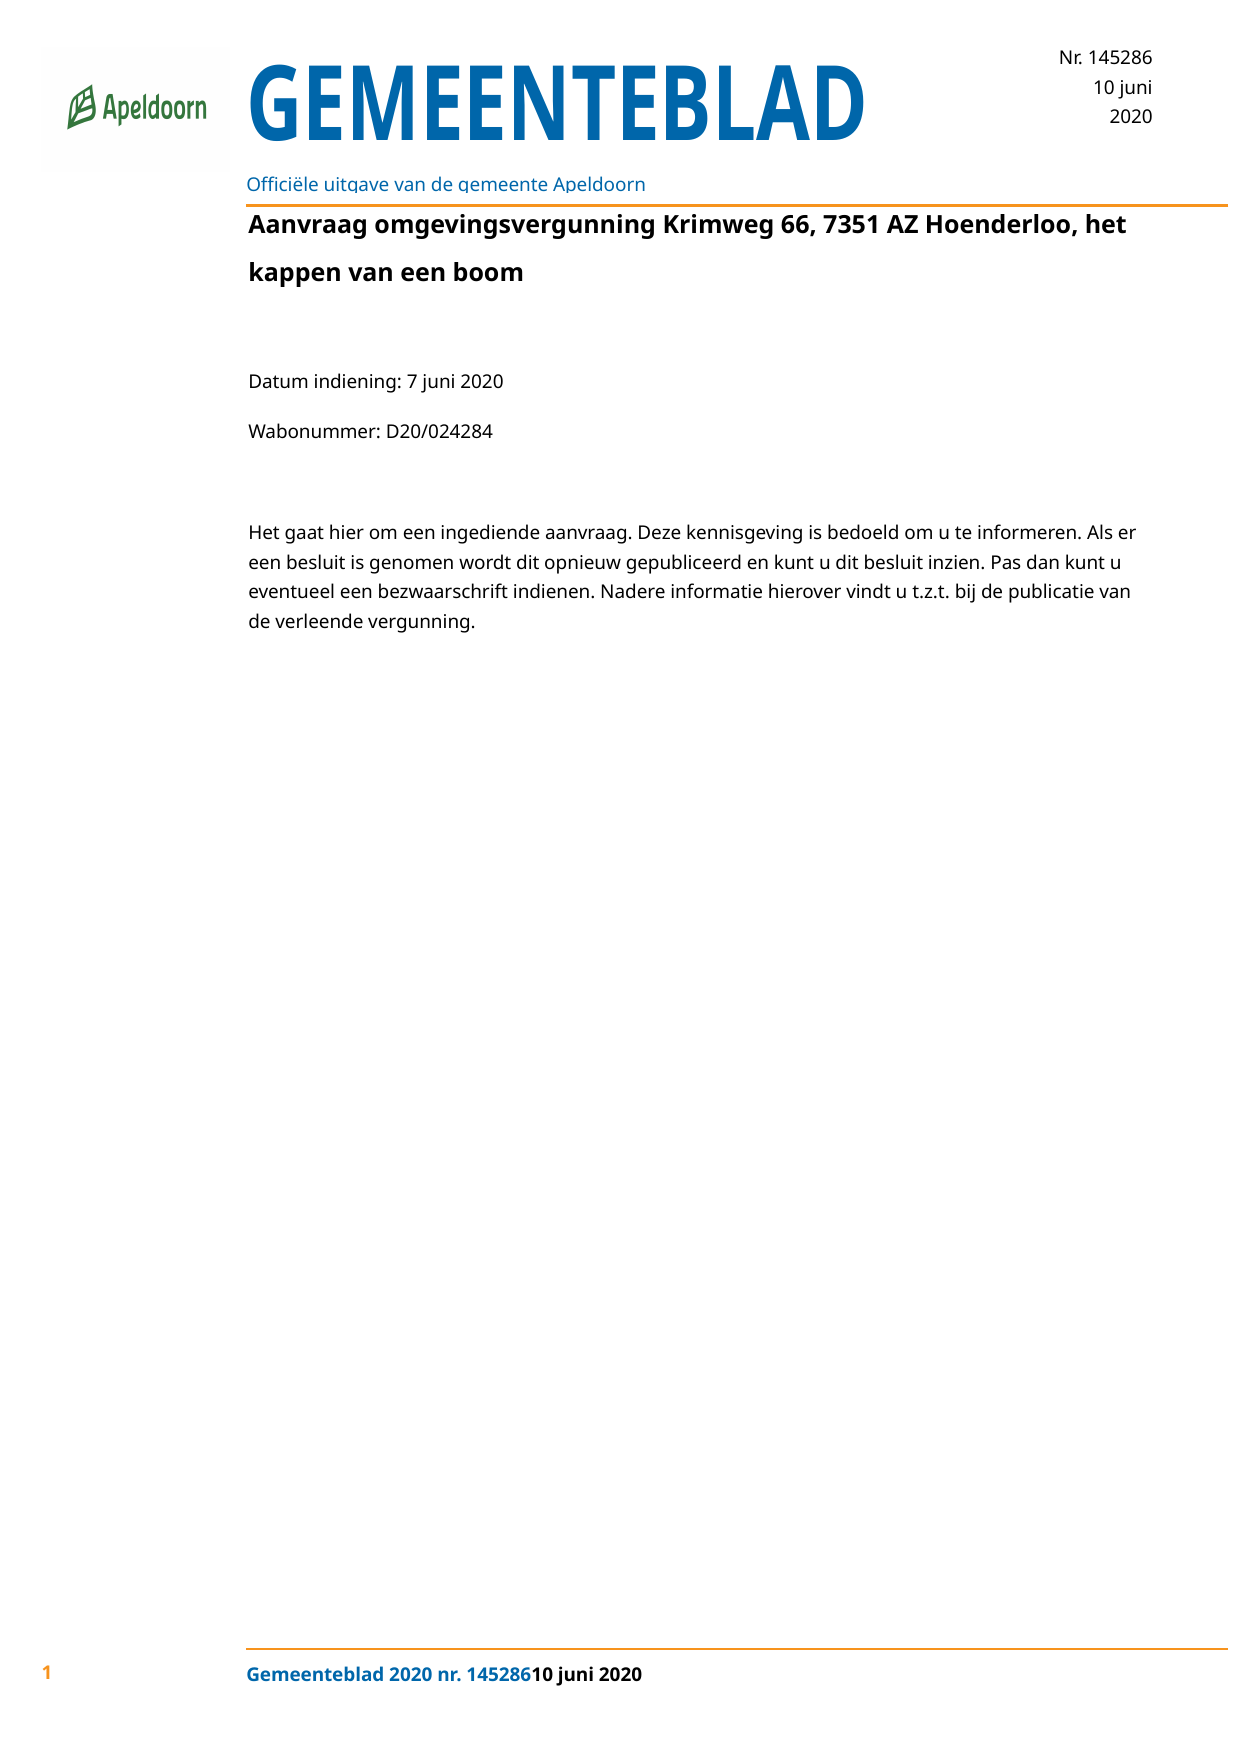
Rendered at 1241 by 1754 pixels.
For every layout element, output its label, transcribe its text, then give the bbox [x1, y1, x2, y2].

text Datum indiening: 7 juni 2020 [248, 368, 1152, 394]
text Wabonummer: D20/024284 [248, 419, 1152, 444]
text Het gaat hier om een ingediende aanvraag. Deze kennisgeving is bedoeld om u te informeren. Als er een besluit is genomen wordt dit opnieuw gepubliceerd en kunt u dit besluit inzien. Pas dan kunt u eventueel een bezwaarschrift indienen. Nadere informatie hierover vindt u t.z.t. bij de publicatie van de verleende vergunning. [248, 519, 1152, 634]
picture [41, 47, 231, 172]
text Aanvraag omgevingsvergunning Krimweg 66, 7351 AZ Hoenderloo, het kappen van een boom [248, 207, 1152, 288]
